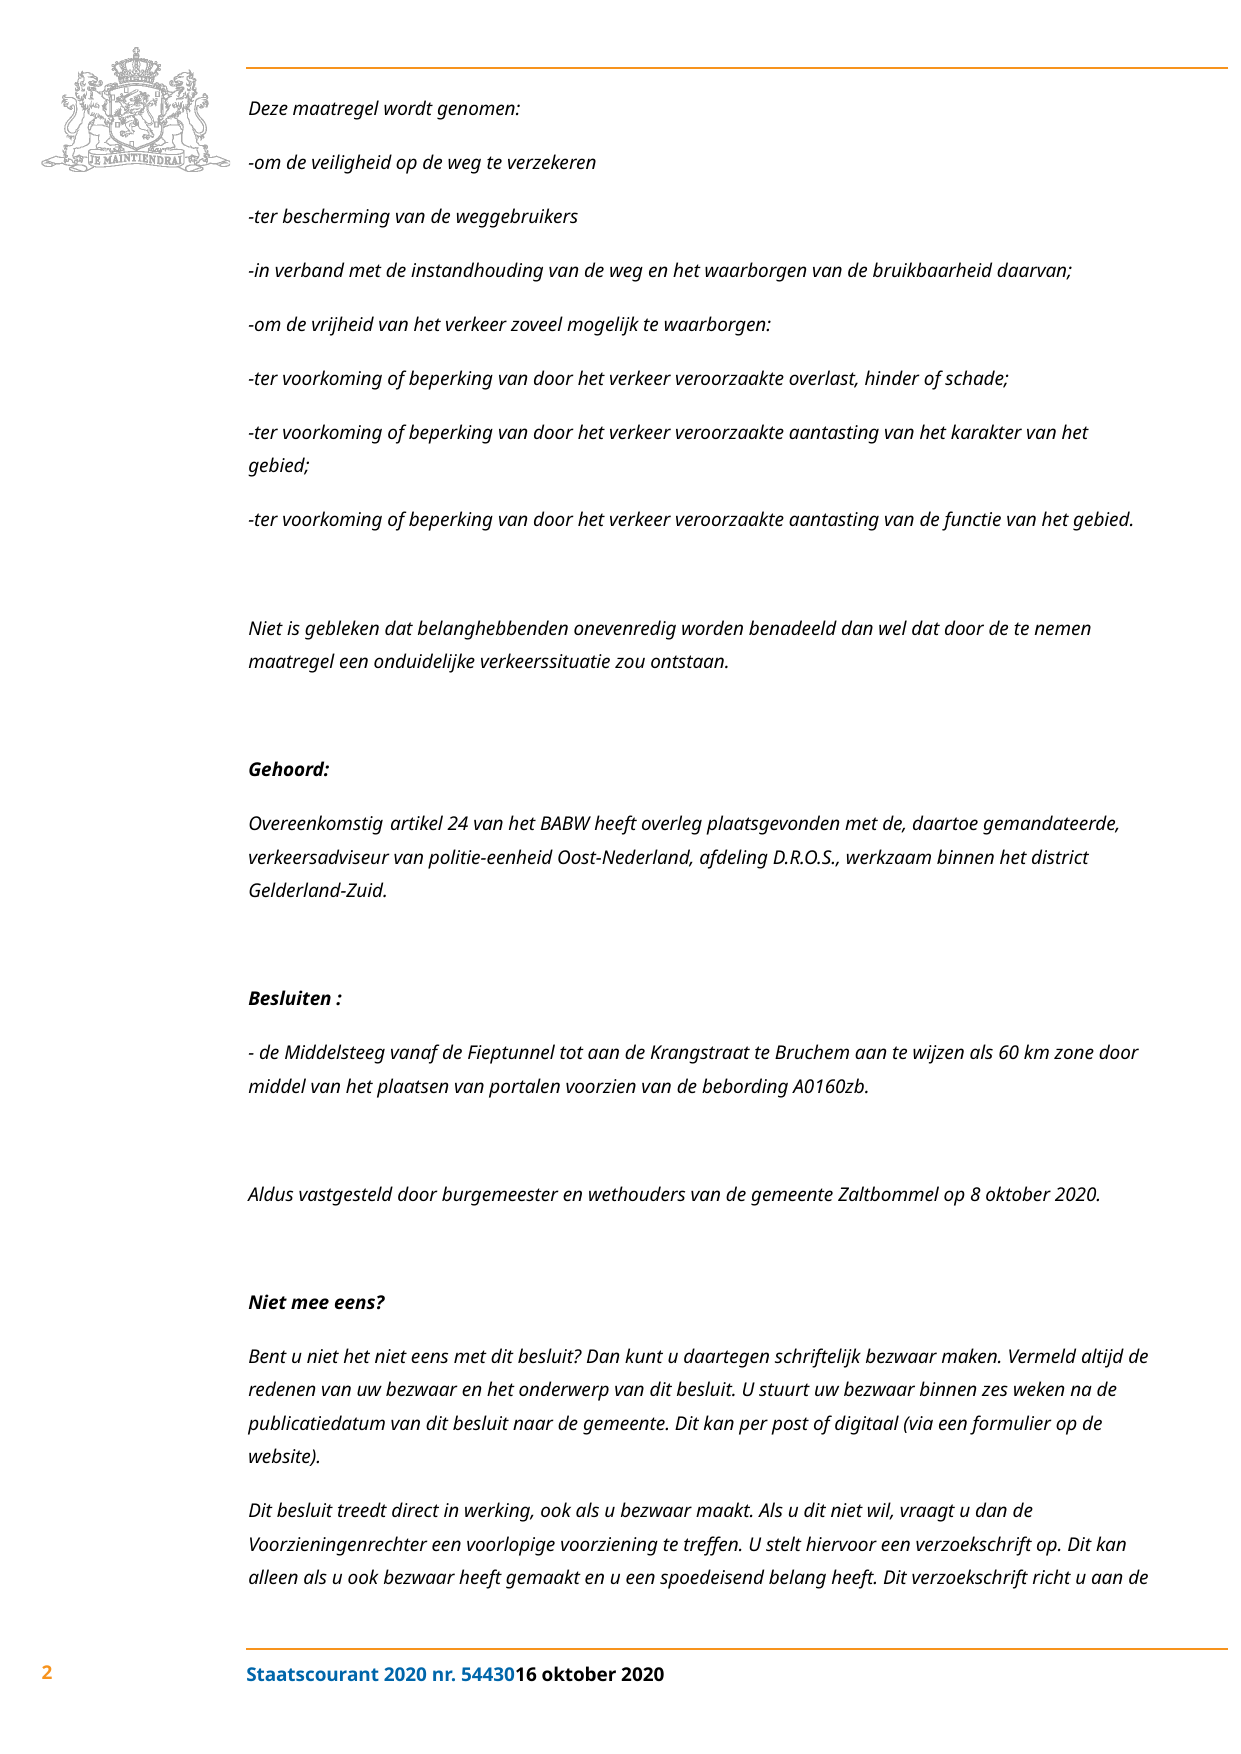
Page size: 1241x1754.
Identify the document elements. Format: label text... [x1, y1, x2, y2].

text -om de veiligheid op de weg te verzekeren [248, 149, 1152, 174]
text -ter voorkoming of beperking van door het verkeer veroorzaakte overlast, hinder of schade; [248, 365, 1152, 391]
text -ter bescherming van de weggebruikers [248, 203, 1152, 229]
text Deze maatregel wordt genomen: [248, 95, 1152, 121]
text Niet mee eens? [248, 1289, 1152, 1315]
text - de Middelsteeg vanaf de Fieptunnel tot aan de Krangstraat te Bruchem aan te wijzen als 60 km zone door middel van het plaatsen van portalen voorzien van de bebording A0160zb. [248, 1039, 1152, 1099]
text Besluiten : [248, 985, 1152, 1011]
text Niet is gebleken dat belanghebbenden onevenredig worden benadeeld dan wel dat door de te nemen maatregel een onduidelijke verkeerssituatie zou ontstaan. [248, 615, 1152, 674]
text -ter voorkoming of beperking van door het verkeer veroorzaakte aantasting van de functie van het gebied. [248, 507, 1152, 532]
text -ter voorkoming of beperking van door het verkeer veroorzaakte aantasting van het karakter van het gebied; [248, 419, 1152, 478]
text Overeenkomstig artikel 24 van het BABW heeft overleg plaatsgevonden met de, daartoe gemandateerde, verkeersadviseur van politie-eenheid Oost-Nederland, afdeling D.R.O.S., werkzaam binnen het district Gelderland-Zuid. [248, 810, 1152, 903]
text Aldus vastgesteld door burgemeester en wethouders van de gemeente Zaltbommel op 8 oktober 2020. [248, 1181, 1152, 1207]
text Dit besluit treedt direct in werking, ook als u bezwaar maakt. Als u dit niet wil, vraagt u dan de Voorzieningenrechter een voorlopige voorziening te treffen. U stelt hiervoor een verzoekschrift op. Dit kan alleen als u ook bezwaar heeft gemaakt en u een spoedeisend belang heeft. Dit verzoekschrift richt u aan de [248, 1498, 1152, 1590]
picture [41, 47, 231, 172]
text Bent u niet het niet eens met dit besluit? Dan kunt u daartegen schriftelijk bezwaar maken. Vermeld altijd de redenen van uw bezwaar en het onderwerp van dit besluit. U stuurt uw bezwaar binnen zes weken na de publicatiedatum van dit besluit naar de gemeente. Dit kan per post of digitaal (via een formulier op de website). [248, 1343, 1152, 1469]
text Gehoord: [248, 756, 1152, 782]
text -in verband met de instandhouding van de weg en het waarborgen van de bruikbaarheid daarvan; [248, 257, 1152, 283]
text -om de vrijheid van het verkeer zoveel mogelijk te waarborgen: [248, 311, 1152, 337]
